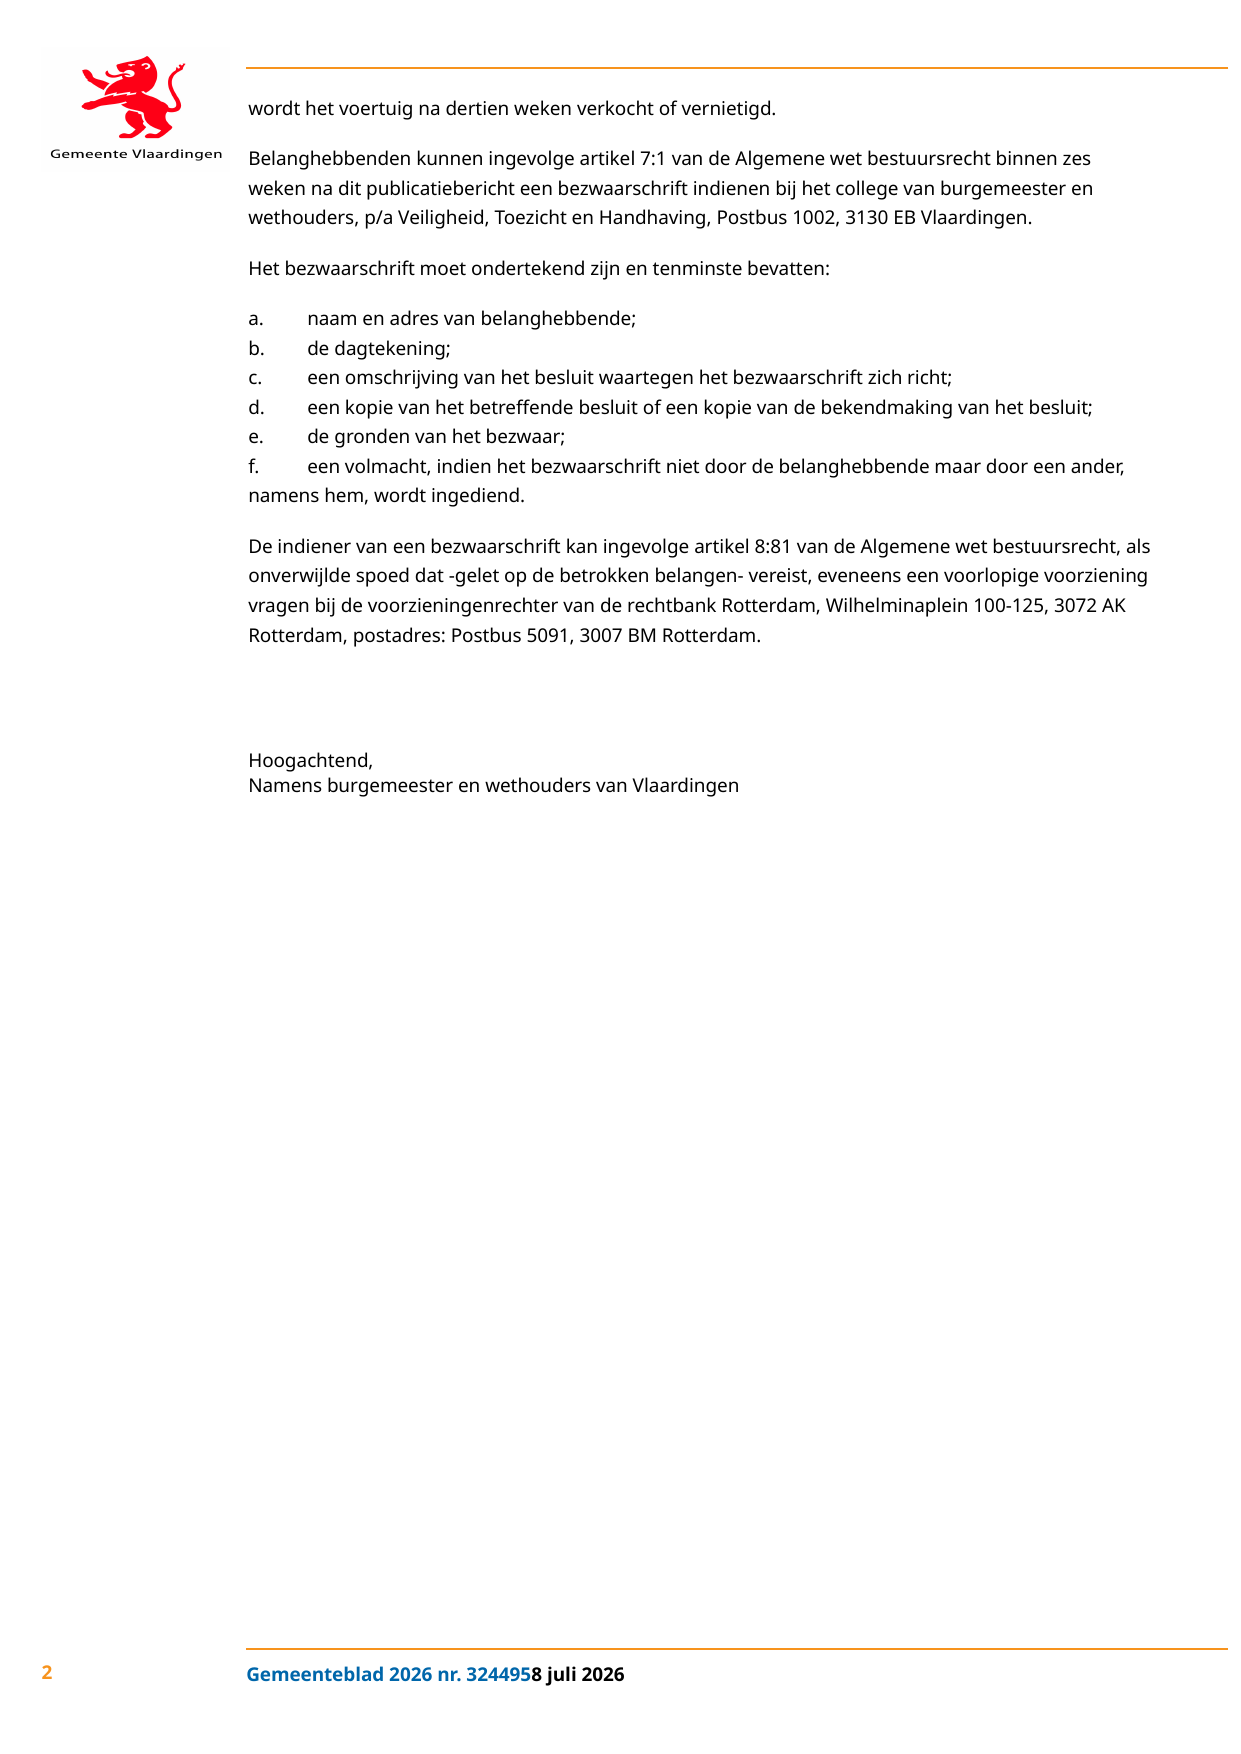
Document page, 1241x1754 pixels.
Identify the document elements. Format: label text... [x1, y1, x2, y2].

list een omschrijving van het besluit waartegen het bezwaarschrift zich richt; [248, 364, 1152, 390]
list de dagtekening; [248, 335, 1152, 361]
text Belanghebbenden kunnen ingevolge artikel 7:1 van de Algemene wet bestuursrecht binnen zes weken na dit publicatiebericht een bezwaarschrift indienen bij het college van burgemeester en wethouders, p/a Veiligheid, Toezicht en Handhaving, Postbus 1002, 3130 EB Vlaardingen. [248, 145, 1152, 230]
list een volmacht, indien het bezwaarschrift niet door de belanghebbende maar door een ander, [248, 453, 1152, 479]
text Namens burgemeester en wethouders van Vlaardingen [248, 773, 1152, 798]
list een kopie van het betreffende besluit of een kopie van de bekendmaking van het besluit; [248, 394, 1152, 420]
picture [41, 47, 231, 172]
text De indiener van een bezwaarschrift kan ingevolge artikel 8:81 van de Algemene wet bestuursrecht, als onverwijlde spoed dat -gelet op de betrokken belangen- vereist, eveneens een voorlopige voorziening vragen bij de voorzieningenrechter van de rechtbank Rotterdam, Wilhelminaplein 100-125, 3072 AK Rotterdam, postadres: Postbus 5091, 3007 BM Rotterdam. [248, 533, 1152, 648]
text namens hem, wordt ingediend. [248, 483, 1152, 508]
list de gronden van het bezwaar; [248, 423, 1152, 449]
text Hoogachtend, [248, 747, 1152, 773]
text wordt het voertuig na dertien weken verkocht of vernietigd. [248, 95, 1152, 121]
list naam en adres van belanghebbende; [248, 305, 1152, 331]
text Het bezwaarschrift moet ondertekend zijn en tenminste bevatten: [248, 255, 1152, 281]
